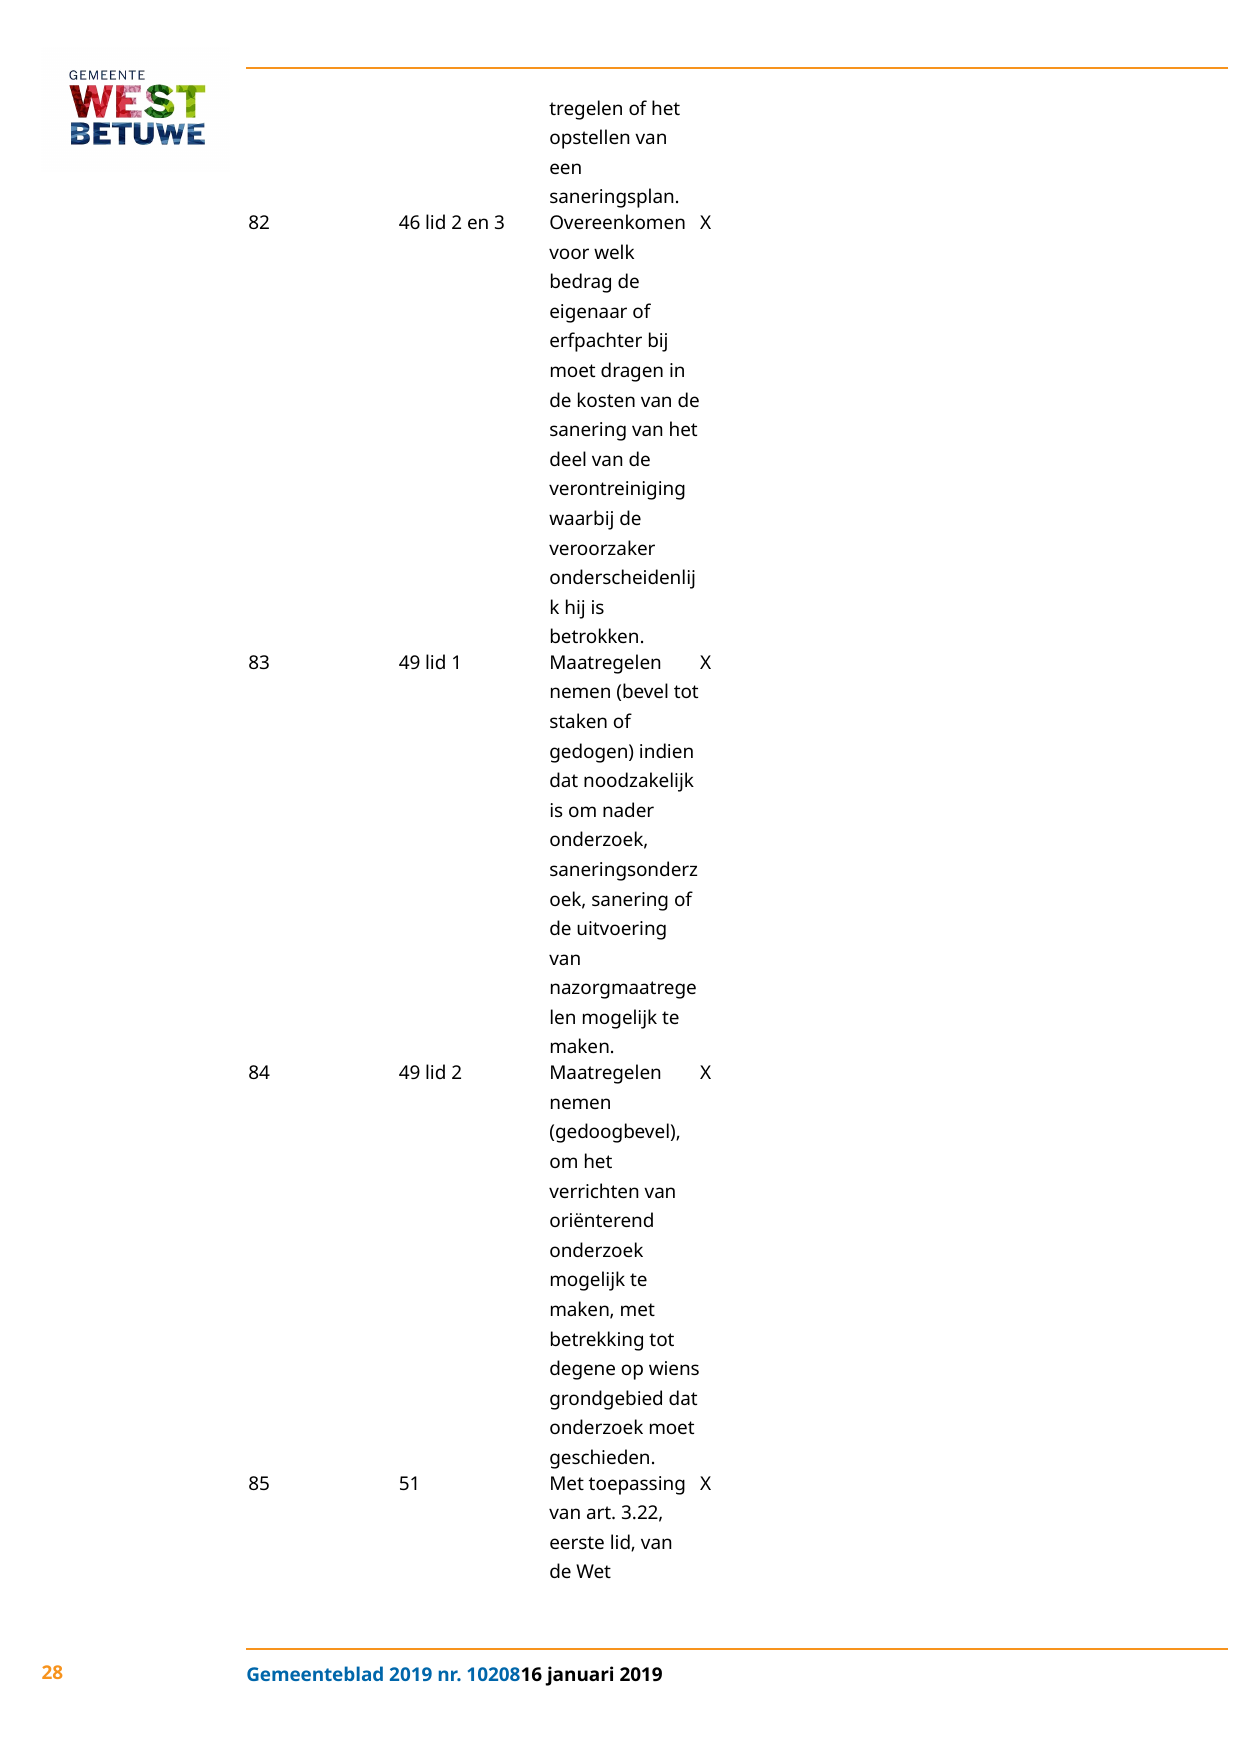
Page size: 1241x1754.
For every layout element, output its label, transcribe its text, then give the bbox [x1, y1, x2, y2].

table_cell [1001, 649, 1152, 1059]
table_cell [399, 95, 549, 209]
table_cell Maatregelen nemen (bevel tot staken of gedogen) indien dat noodzakelijk is om nader onderzoek, saneringsonderzoek, sanering of de uitvoering van nazorgmaatregelen mogelijk te maken. [549, 649, 700, 1059]
table_cell [700, 95, 850, 209]
table_cell 49 lid 1 [399, 649, 549, 1059]
table_cell [1001, 209, 1152, 649]
table_cell [850, 209, 1001, 649]
table_cell tregelen of het opstellen van een saneringsplan. [549, 95, 700, 209]
table_cell [248, 95, 398, 209]
table_cell 46 lid 2 en 3 [399, 209, 549, 649]
picture [41, 47, 231, 172]
table_cell [1001, 95, 1152, 209]
table_cell X [700, 1470, 850, 1584]
table_cell 85 [248, 1470, 398, 1584]
table_cell 49 lid 2 [399, 1060, 549, 1470]
table_cell [850, 1470, 1001, 1584]
table_cell X [700, 1060, 850, 1470]
table_cell X [700, 649, 850, 1059]
table_cell 84 [248, 1060, 398, 1470]
table_cell 51 [399, 1470, 549, 1584]
table_cell [1001, 1060, 1152, 1470]
table_cell 83 [248, 649, 398, 1059]
table_cell X [700, 209, 850, 649]
table_cell [850, 95, 1001, 209]
table_cell Met toepassing van art. 3.22, eerste lid, van de Wet [549, 1470, 700, 1584]
table_cell 82 [248, 209, 398, 649]
table_cell Overeenkomen voor welk bedrag de eigenaar of erfpachter bij moet dragen in de kosten van de sanering van het deel van de verontreiniging waarbij de veroorzaker onderscheidenlijk hij is betrokken. [549, 209, 700, 649]
table_cell [850, 1060, 1001, 1470]
table_cell Maatregelen nemen (gedoogbevel), om het verrichten van oriënterend onderzoek mogelijk te maken, met betrekking tot degene op wiens grondgebied dat onderzoek moet geschieden. [549, 1060, 700, 1470]
table_cell [1001, 1470, 1152, 1584]
table_cell [850, 649, 1001, 1059]
